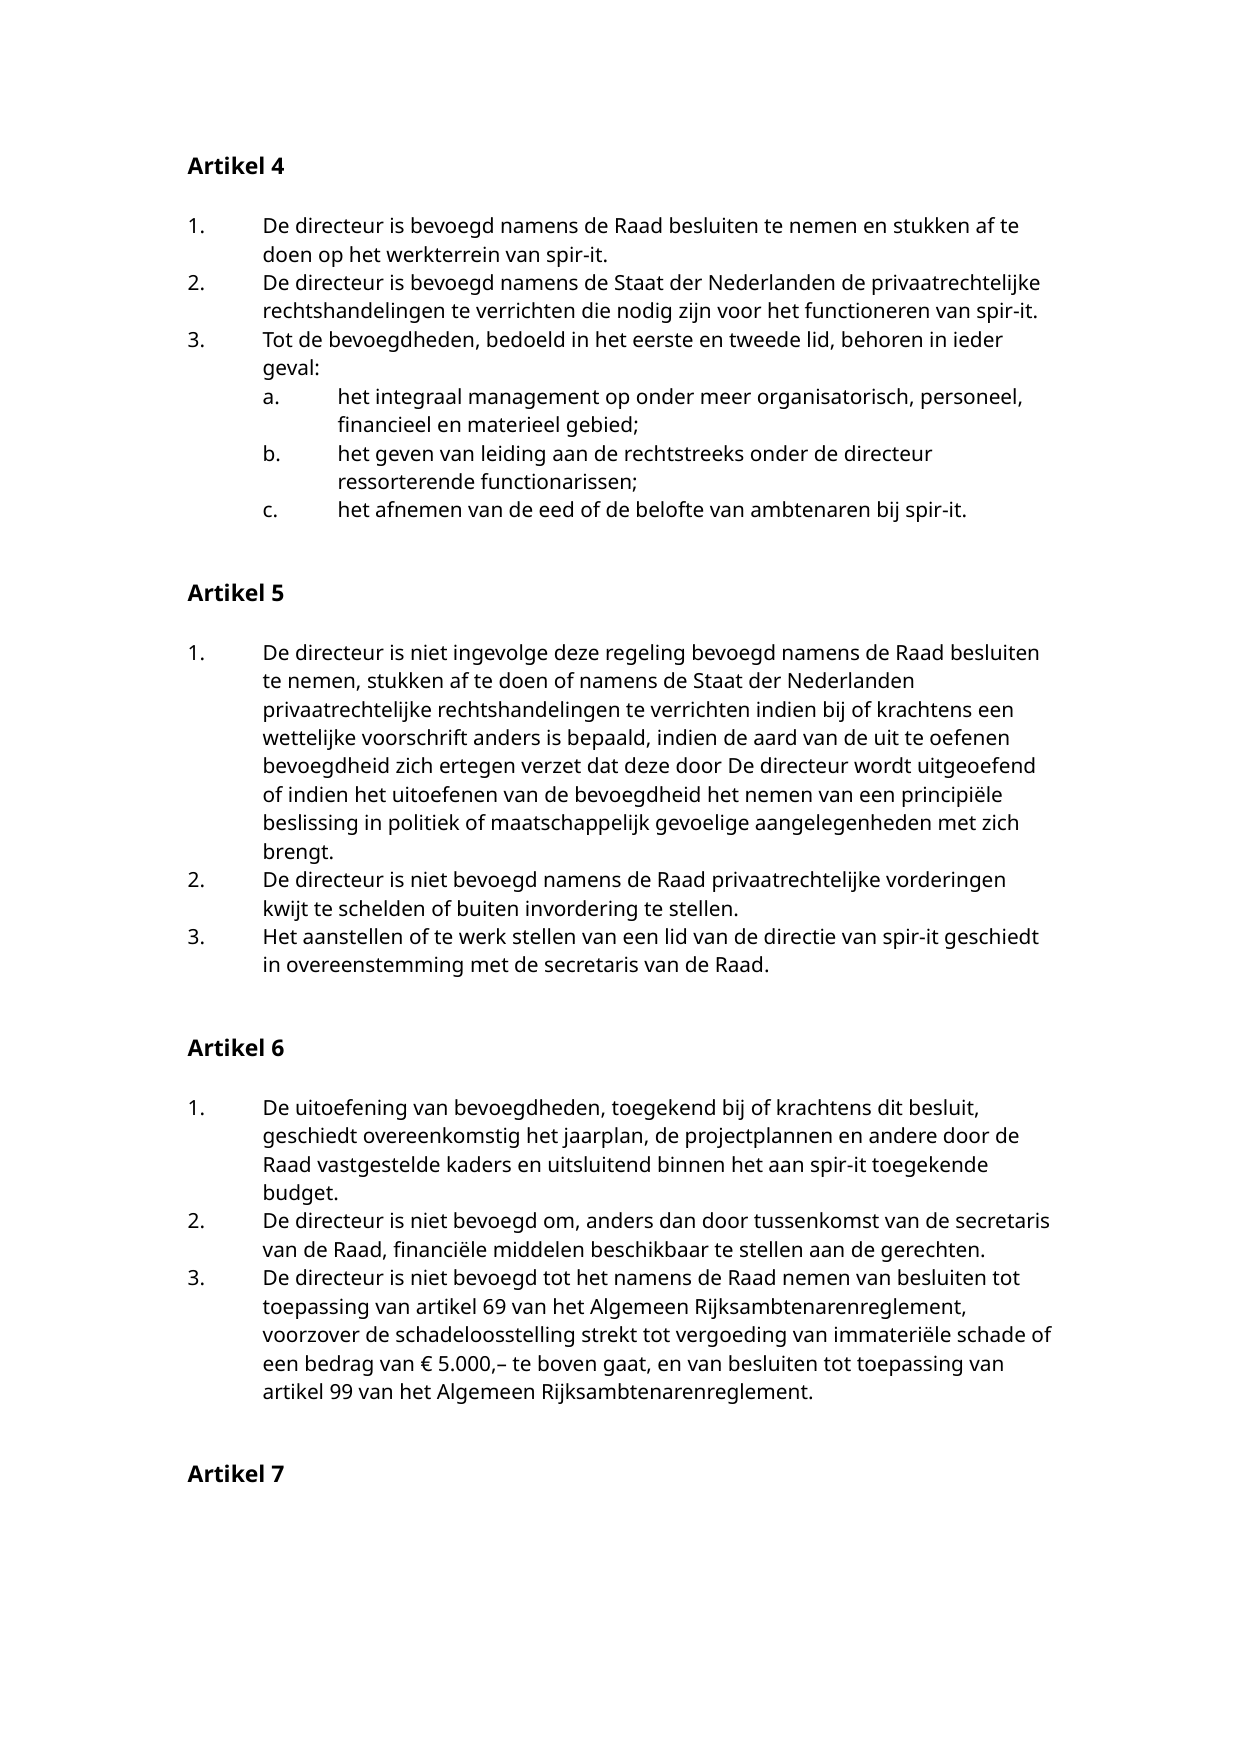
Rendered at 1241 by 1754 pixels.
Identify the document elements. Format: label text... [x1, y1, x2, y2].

subtitle Artikel 7 [187, 1458, 1053, 1489]
list De directeur is niet bevoegd tot het namens de Raad nemen van besluiten tot toepassing van artikel 69 van het Algemeen Rijksambtenarenreglement, voorzover de schadeloosstelling strekt tot vergoeding van immateriële schade of een bedrag van € 5.000,– te boven gaat, en van besluiten tot toepassing van artikel 99 van het Algemeen Rijksambtenarenreglement. [187, 1263, 1053, 1406]
list De directeur is bevoegd namens de Staat der Nederlanden de privaatrechtelijke rechtshandelingen te verrichten die nodig zijn voor het functioneren van spir-it. [187, 268, 1053, 325]
list De directeur is niet ingevolge deze regeling bevoegd namens de Raad besluiten te nemen, stukken af te doen of namens de Staat der Nederlanden privaatrechtelijke rechtshandelingen te verrichten indien bij of krachtens een wettelijke voorschrift anders is bepaald, indien de aard van de uit te oefenen bevoegdheid zich ertegen verzet dat deze door De directeur wordt uitgeoefend of indien het uitoefenen van de bevoegdheid het nemen van een principiële beslissing in politiek of maatschappelijk gevoelige aangelegenheden met zich brengt. [187, 638, 1053, 865]
list het geven van leiding aan de rechtstreeks onder de directeur ressorterende functionarissen; [262, 439, 1053, 496]
list Tot de bevoegdheden, bedoeld in het eerste en tweede lid, behoren in ieder geval: [187, 325, 1053, 382]
list het afnemen van de eed of de belofte van ambtenaren bij spir-it. [262, 496, 1053, 524]
subtitle Artikel 4 [187, 150, 1053, 181]
list De uitoefening van bevoegdheden, toegekend bij of krachtens dit besluit, geschiedt overeenkomstig het jaarplan, de projectplannen en andere door de Raad vastgestelde kaders en uitsluitend binnen het aan spir-it toegekende budget. [187, 1093, 1053, 1207]
list Het aanstellen of te werk stellen van een lid van de directie van spir-it geschiedt in overeenstemming met de secretaris van de Raad. [187, 922, 1053, 979]
subtitle Artikel 5 [187, 577, 1053, 608]
list het integraal management op onder meer organisatorisch, personeel, financieel en materieel gebied; [262, 382, 1053, 439]
list De directeur is bevoegd namens de Raad besluiten te nemen en stukken af te doen op het werkterrein van spir-it. [187, 211, 1053, 268]
list De directeur is niet bevoegd namens de Raad privaatrechtelijke vorderingen kwijt te schelden of buiten invordering te stellen. [187, 865, 1053, 922]
list De directeur is niet bevoegd om, anders dan door tussenkomst van de secretaris van de Raad, financiële middelen beschikbaar te stellen aan de gerechten. [187, 1207, 1053, 1263]
subtitle Artikel 6 [187, 1032, 1053, 1063]
